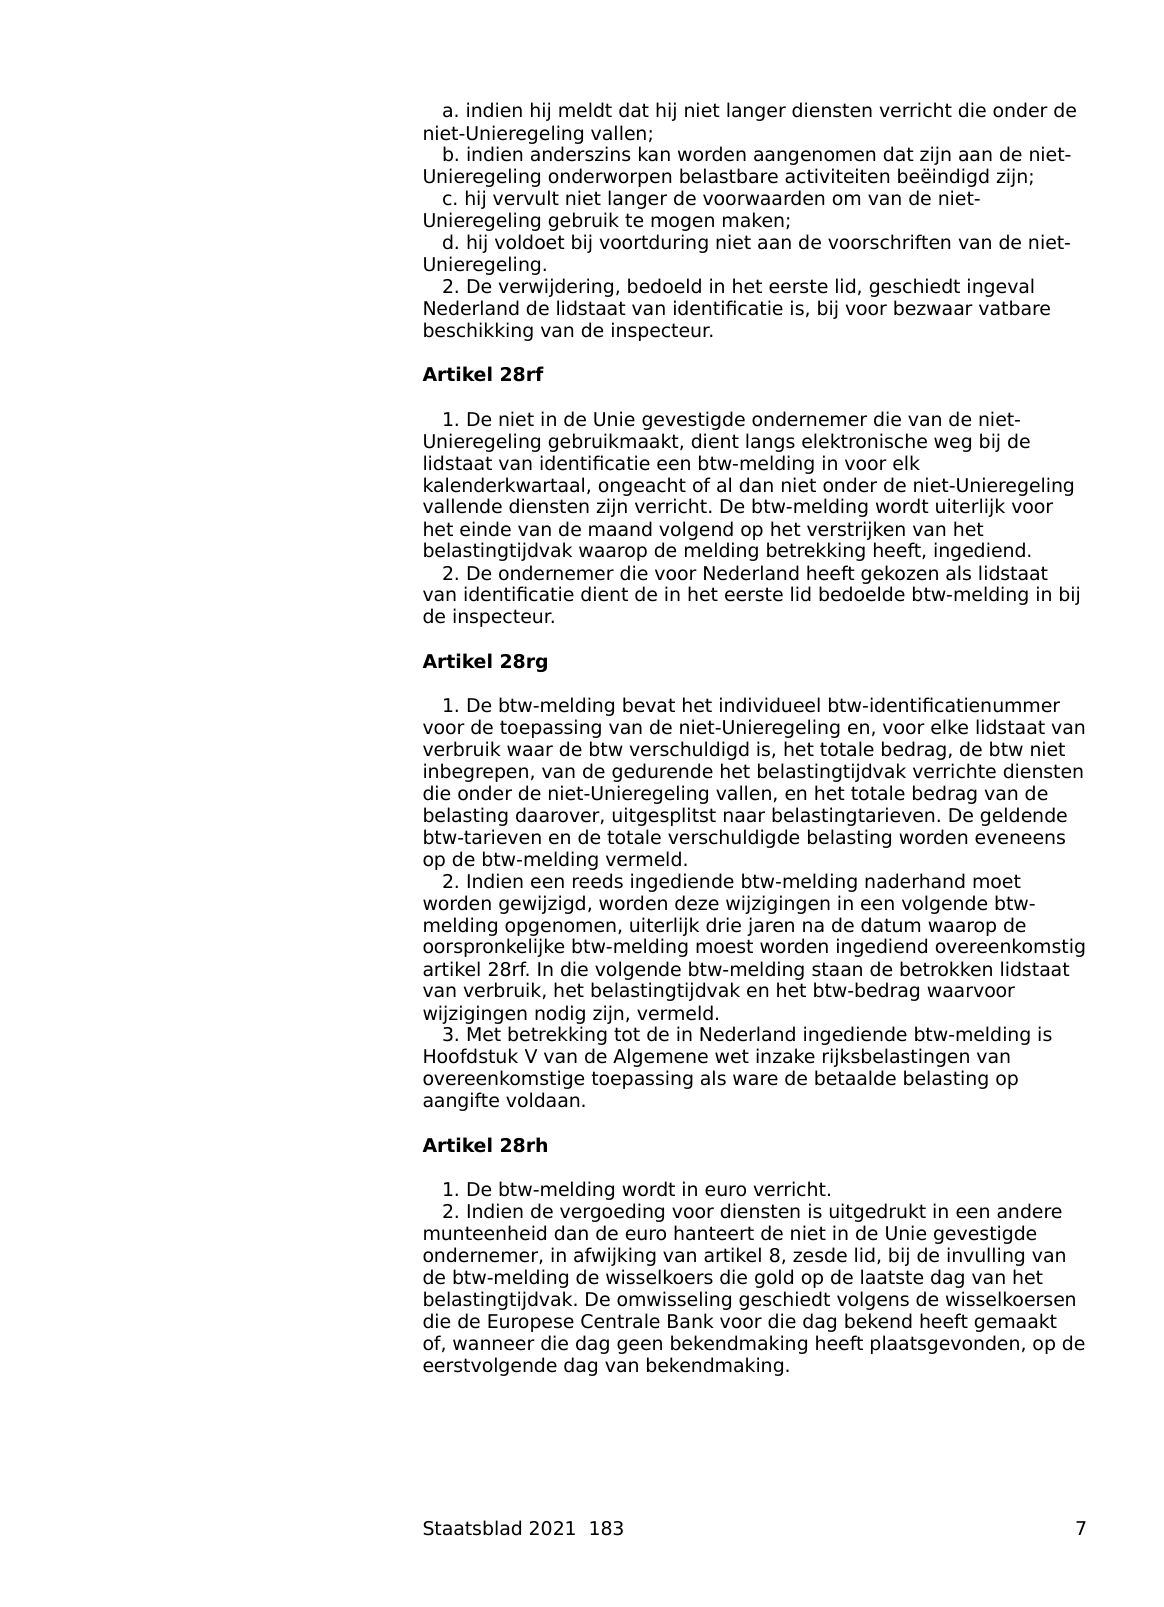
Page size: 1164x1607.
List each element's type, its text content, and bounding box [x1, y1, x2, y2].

text 3. Met betrekking tot de in Nederland ingediende btw-melding is Hoofdstuk V van de Algemene wet inzake rijksbelastingen van overeenkomstige toepassing als ware de betaalde belasting op aangifte voldaan. [422, 1024, 1087, 1112]
subtitle Artikel 28rg [422, 651, 1087, 672]
text b. indien anderszins kan worden aangenomen dat zijn aan de niet-Unieregeling onderworpen belastbare activiteiten beëindigd zijn; [422, 144, 1087, 188]
text 1. De niet in de Unie gevestigde ondernemer die van de niet-Unieregeling gebruikmaakt, dient langs elektronische weg bij de lidstaat van identificatie een btw-melding in voor elk kalenderkwartaal, ongeacht of al dan niet onder de niet-Unieregeling vallende diensten zijn verricht. De btw-melding wordt uiterlijk voor het einde van de maand volgend op het verstrijken van het belastingtijdvak waarop de melding betrekking heeft, ingediend. [422, 408, 1087, 562]
text c. hij vervult niet langer de voorwaarden om van de niet-Unieregeling gebruik te mogen maken; [422, 188, 1087, 232]
text 2. De ondernemer die voor Nederland heeft gekozen als lidstaat van identificatie dient de in het eerste lid bedoelde btw-melding in bij de inspecteur. [422, 562, 1087, 628]
subtitle Artikel 28rf [422, 364, 1087, 386]
text 1. De btw-melding bevat het individueel btw-identificatienummer voor de toepassing van de niet-Unieregeling en, voor elke lidstaat van verbruik waar de btw verschuldigd is, het totale bedrag, de btw niet inbegrepen, van de gedurende het belastingtijdvak verrichte diensten die onder de niet-Unieregeling vallen, en het totale bedrag van de belasting daarover, uitgesplitst naar belastingtarieven. De geldende btw-tarieven en de totale verschuldigde belasting worden eveneens op de btw-melding vermeld. [422, 695, 1087, 871]
text 2. Indien de vergoeding voor diensten is uitgedrukt in een andere munteenheid dan de euro hanteert de niet in de Unie gevestigde ondernemer, in afwijking van artikel 8, zesde lid, bij de invulling van de btw-melding de wisselkoers die gold op de laatste dag van het belastingtijdvak. De omwisseling geschiedt volgens de wisselkoersen die de Europese Centrale Bank voor die dag bekend heeft gemaakt of, wanneer die dag geen bekendmaking heeft plaatsgevonden, op de eerstvolgende dag van bekendmaking. [422, 1201, 1087, 1376]
text 2. Indien een reeds ingediende btw-melding naderhand moet worden gewijzigd, worden deze wijzigingen in een volgende btw-melding opgenomen, uiterlijk drie jaren na de datum waarop de oorspronkelijke btw-melding moest worden ingediend overeenkomstig artikel 28rf. In die volgende btw-melding staan de betrokken lidstaat van verbruik, het belastingtijdvak en het btw-bedrag waarvoor wijzigingen nodig zijn, vermeld. [422, 871, 1087, 1024]
subtitle Artikel 28rh [422, 1134, 1087, 1156]
text a. indien hij meldt dat hij niet langer diensten verricht die onder de niet-Unieregeling vallen; [422, 100, 1087, 144]
text 1. De btw-melding wordt in euro verricht. [422, 1179, 1087, 1201]
text 2. De verwijdering, bedoeld in het eerste lid, geschiedt ingeval Nederland de lidstaat van identificatie is, bij voor bezwaar vatbare beschikking van de inspecteur. [422, 276, 1087, 342]
text d. hij voldoet bij voortduring niet aan de voorschriften van de niet-Unieregeling. [422, 232, 1087, 276]
